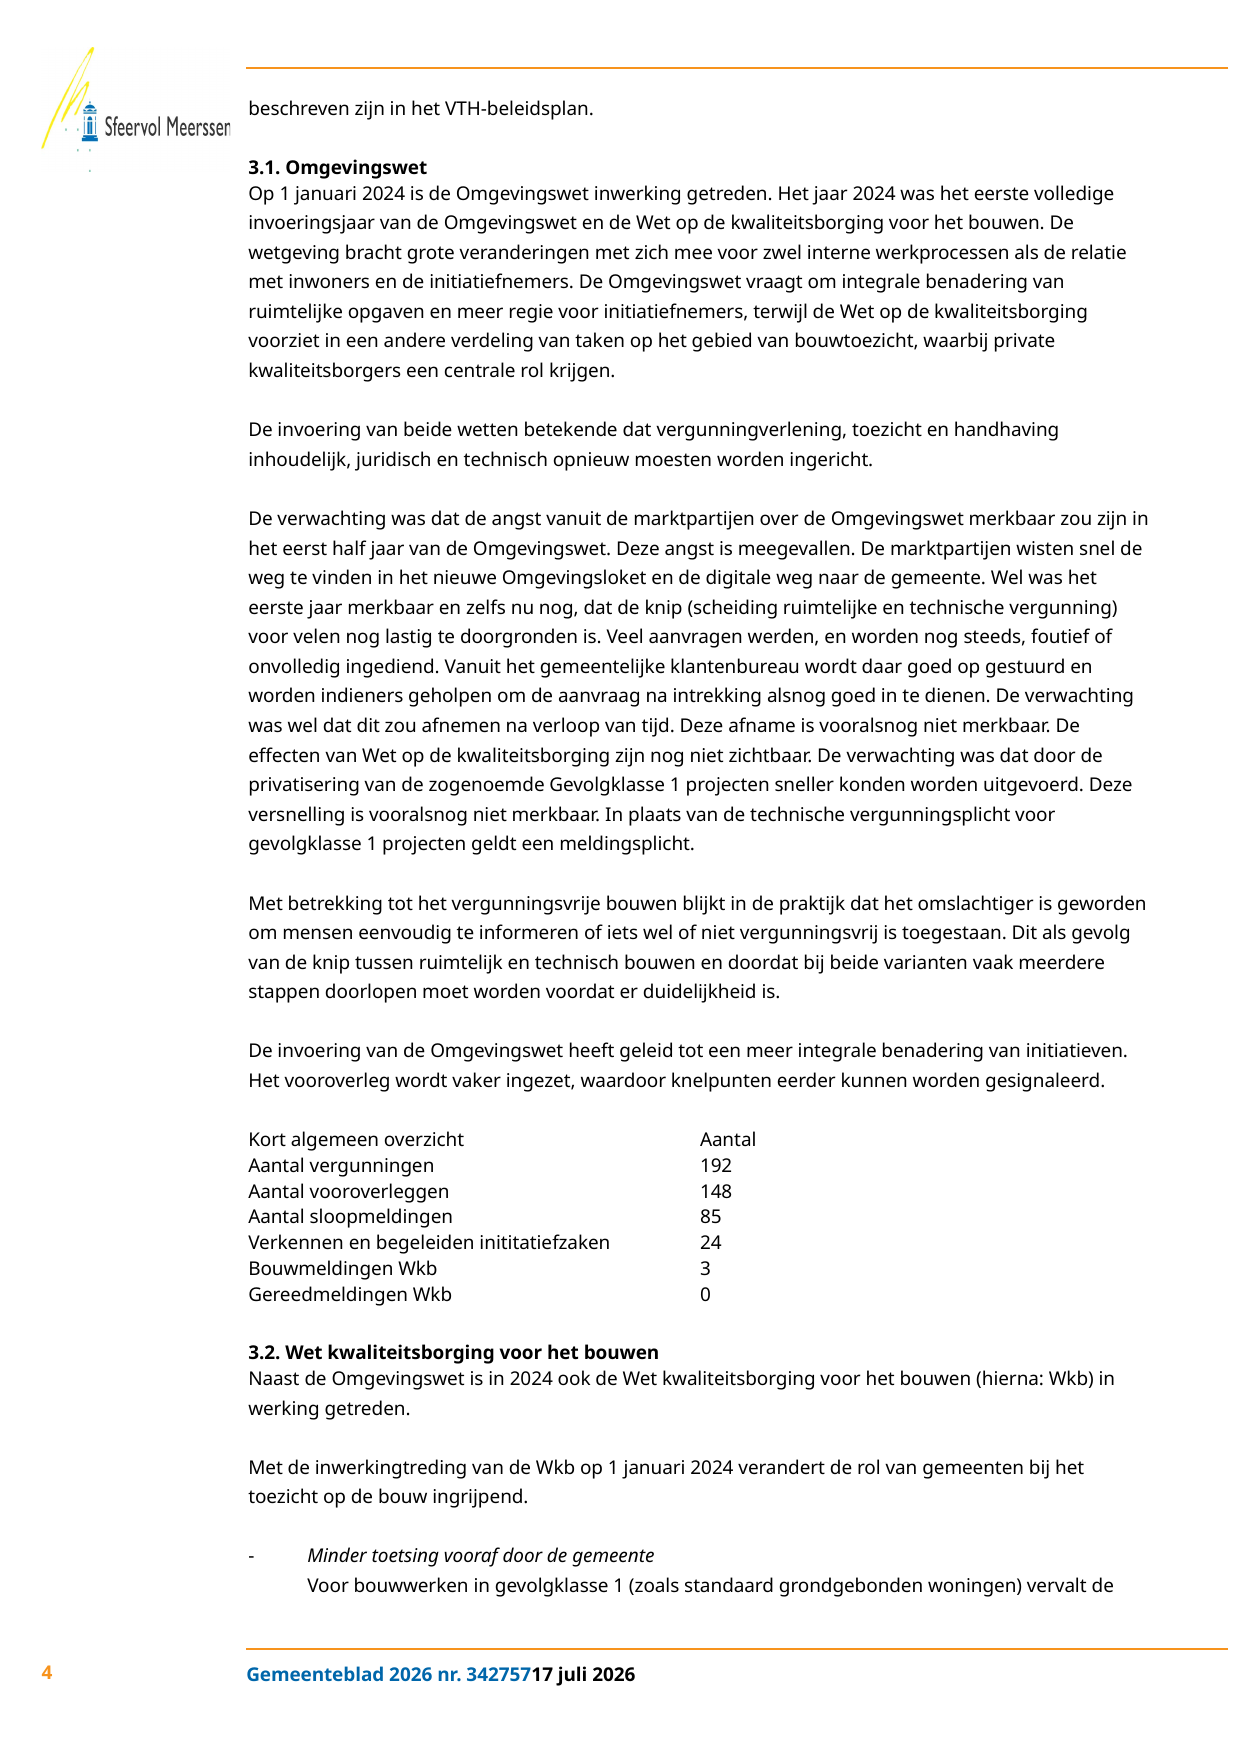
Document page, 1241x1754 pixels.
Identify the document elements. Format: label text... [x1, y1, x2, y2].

table_cell 0 [700, 1281, 1152, 1307]
text 3.1. Omgevingswet [248, 154, 1152, 180]
text De invoering van de Omgevingswet heeft geleid tot een meer integrale benadering van initiatieven. Het vooroverleg wordt vaker ingezet, waardoor knelpunten eerder kunnen worden gesignaleerd. [248, 1038, 1152, 1093]
list Voor bouwwerken in gevolgklasse 1 (zoals standaard grondgebonden woningen) vervalt de [248, 1572, 1152, 1598]
text Naast de Omgevingswet is in 2024 ook de Wet kwaliteitsborging voor het bouwen (hierna: Wkb) in werking getreden. [248, 1365, 1152, 1420]
table_cell 3 [700, 1255, 1152, 1281]
table_cell Aantal vooroverleggen [248, 1178, 700, 1204]
table_cell Gereedmeldingen Wkb [248, 1281, 700, 1307]
text 3.2. Wet kwaliteitsborging voor het bouwen [248, 1339, 1152, 1365]
text Op 1 januari 2024 is de Omgevingswet inwerking getreden. Het jaar 2024 was het eerste volledige invoeringsjaar van de Omgevingswet en de Wet op de kwaliteitsborging voor het bouwen. De wetgeving bracht grote veranderingen met zich mee voor zwel interne werkprocessen als de relatie met inwoners en de initiatiefnemers. De Omgevingswet vraagt om integrale benadering van ruimtelijke opgaven en meer regie voor initiatiefnemers, terwijl de Wet op de kwaliteitsborging voorziet in een andere verdeling van taken op het gebied van bouwtoezicht, waarbij private kwaliteitsborgers een centrale rol krijgen. [248, 180, 1152, 383]
picture [41, 47, 231, 172]
list Minder toetsing vooraf door de gemeente [248, 1543, 1152, 1568]
text Met betrekking tot het vergunningsvrije bouwen blijkt in de praktijk dat het omslachtiger is geworden om mensen eenvoudig te informeren of iets wel of niet vergunningsvrij is toegestaan. Dit als gevolg van de knip tussen ruimtelijk en technisch bouwen en doordat bij beide varianten vaak meerdere stappen doorlopen moet worden voordat er duidelijkheid is. [248, 890, 1152, 1004]
table_cell 192 [700, 1152, 1152, 1178]
table_cell Aantal vergunningen [248, 1152, 700, 1178]
table_cell 24 [700, 1229, 1152, 1255]
text De verwachting was dat de angst vanuit de marktpartijen over de Omgevingswet merkbaar zou zijn in het eerst half jaar van de Omgevingswet. Deze angst is meegevallen. De marktpartijen wisten snel de weg te vinden in het nieuwe Omgevingsloket en de digitale weg naar de gemeente. Wel was het eerste jaar merkbaar en zelfs nu nog, dat de knip (scheiding ruimtelijke en technische vergunning) voor velen nog lastig te doorgronden is. Veel aanvragen werden, en worden nog steeds, foutief of onvolledig ingediend. Vanuit het gemeentelijke klantenbureau wordt daar goed op gestuurd en worden indieners geholpen om de aanvraag na intrekking alsnog goed in te dienen. De verwachting was wel dat dit zou afnemen na verloop van tijd. Deze afname is vooralsnog niet merkbaar. De effecten van Wet op de kwaliteitsborging zijn nog niet zichtbaar. De verwachting was dat door de privatisering van de zogenoemde Gevolgklasse 1 projecten sneller konden worden uitgevoerd. Deze versnelling is vooralsnog niet merkbaar. In plaats van de technische vergunningsplicht voor gevolgklasse 1 projecten geldt een meldingsplicht. [248, 505, 1152, 856]
table_cell Verkennen en begeleiden inititatiefzaken [248, 1229, 700, 1255]
table_cell 85 [700, 1204, 1152, 1229]
text Met de inwerkingtreding van de Wkb op 1 januari 2024 verandert de rol van gemeenten bij het toezicht op de bouw ingrijpend. [248, 1454, 1152, 1509]
table_cell Bouwmeldingen Wkb [248, 1255, 700, 1281]
text beschreven zijn in het VTH-beleidsplan. [248, 95, 1152, 121]
table_cell 148 [700, 1178, 1152, 1204]
table_header Kort algemeen overzicht [248, 1126, 700, 1152]
table_header Aantal [700, 1126, 1152, 1152]
text De invoering van beide wetten betekende dat vergunningverlening, toezicht en handhaving inhoudelijk, juridisch en technisch opnieuw moesten worden ingericht. [248, 416, 1152, 472]
table_cell Aantal sloopmeldingen [248, 1204, 700, 1229]
